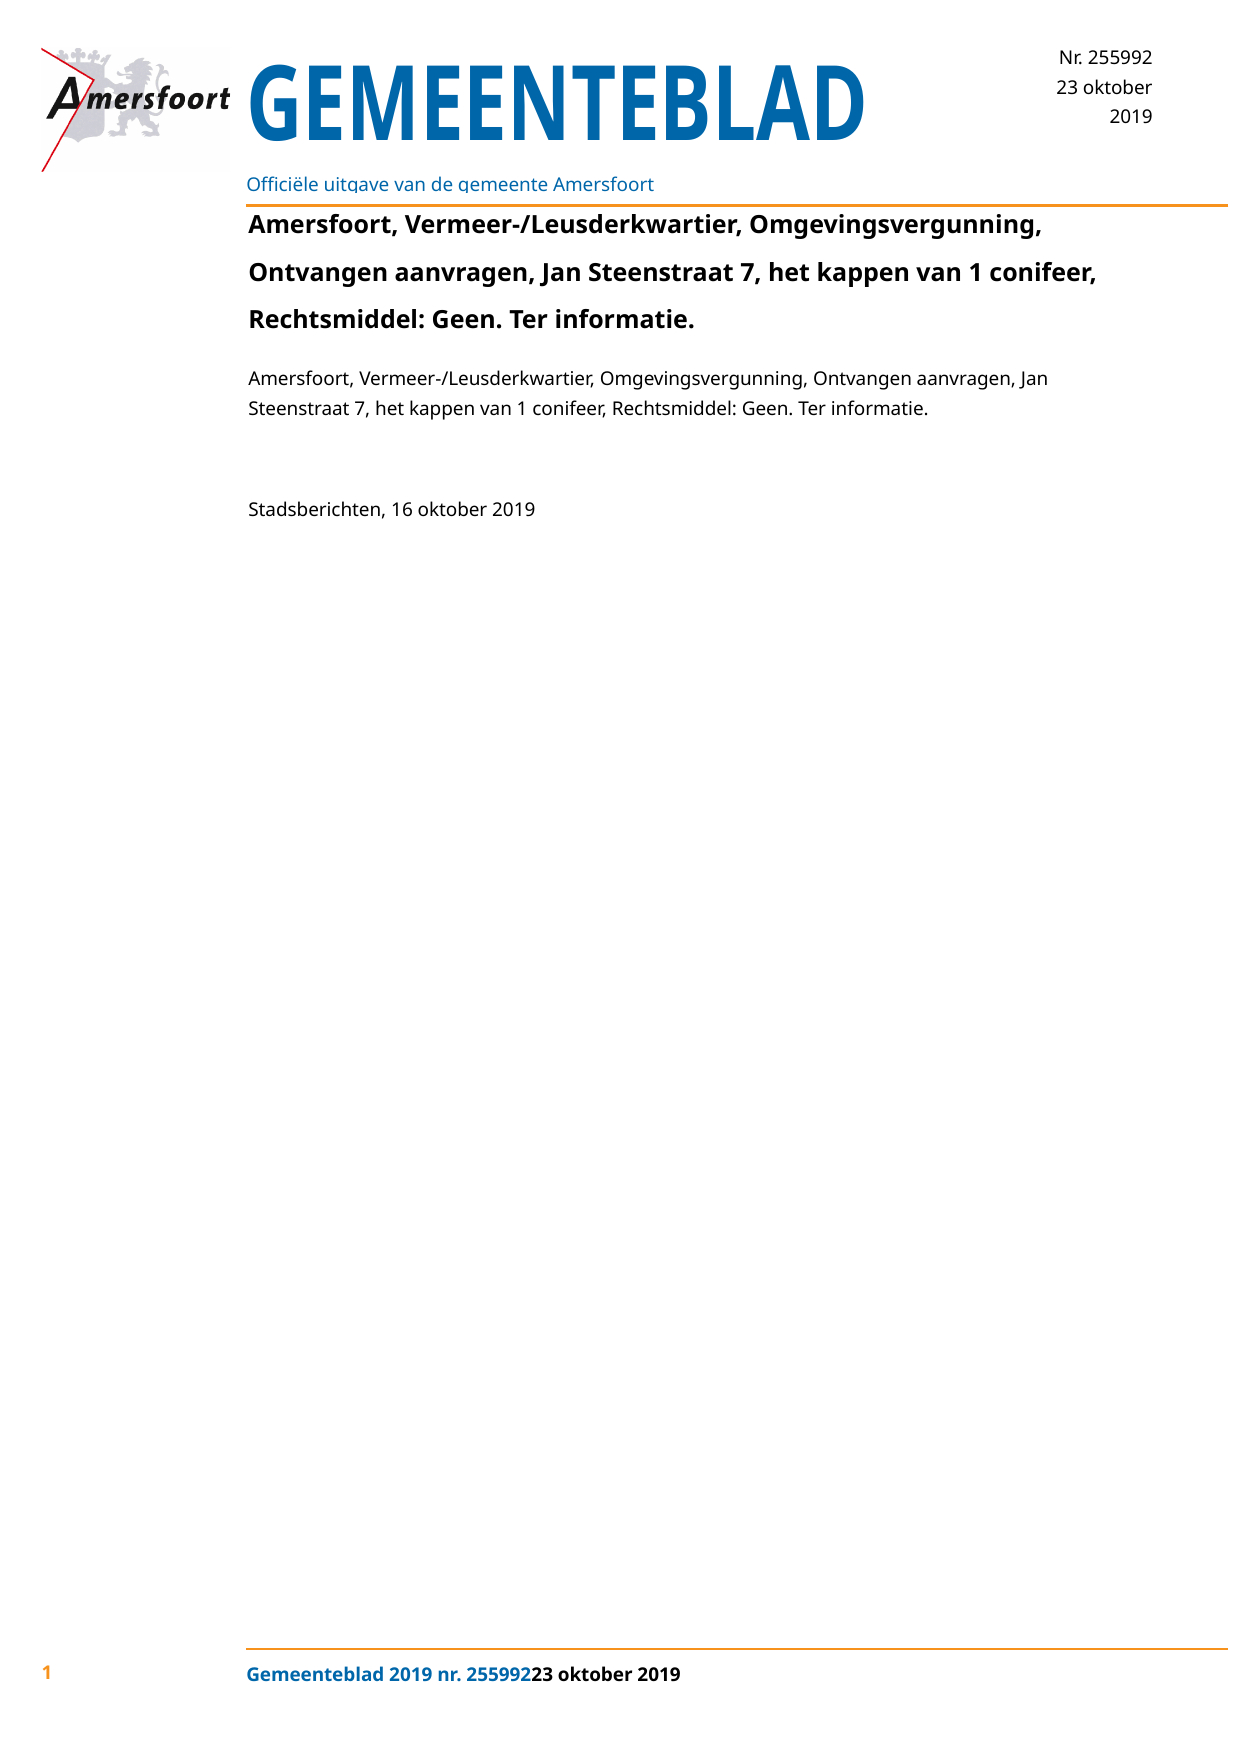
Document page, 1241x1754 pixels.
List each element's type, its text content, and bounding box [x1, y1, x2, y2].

picture [41, 47, 231, 172]
text Stadsberichten, 16 oktober 2019 [248, 496, 1152, 522]
text Amersfoort, Vermeer-/Leusderkwartier, Omgevingsvergunning, Ontvangen aanvragen, Jan Steenstraat 7, het kappen van 1 conifeer, Rechtsmiddel: Geen. Ter informatie. [248, 366, 1152, 421]
text Amersfoort, Vermeer-/Leusderkwartier, Omgevingsvergunning, Ontvangen aanvragen, Jan Steenstraat 7, het kappen van 1 conifeer, Rechtsmiddel: Geen. Ter informatie. [248, 207, 1152, 336]
